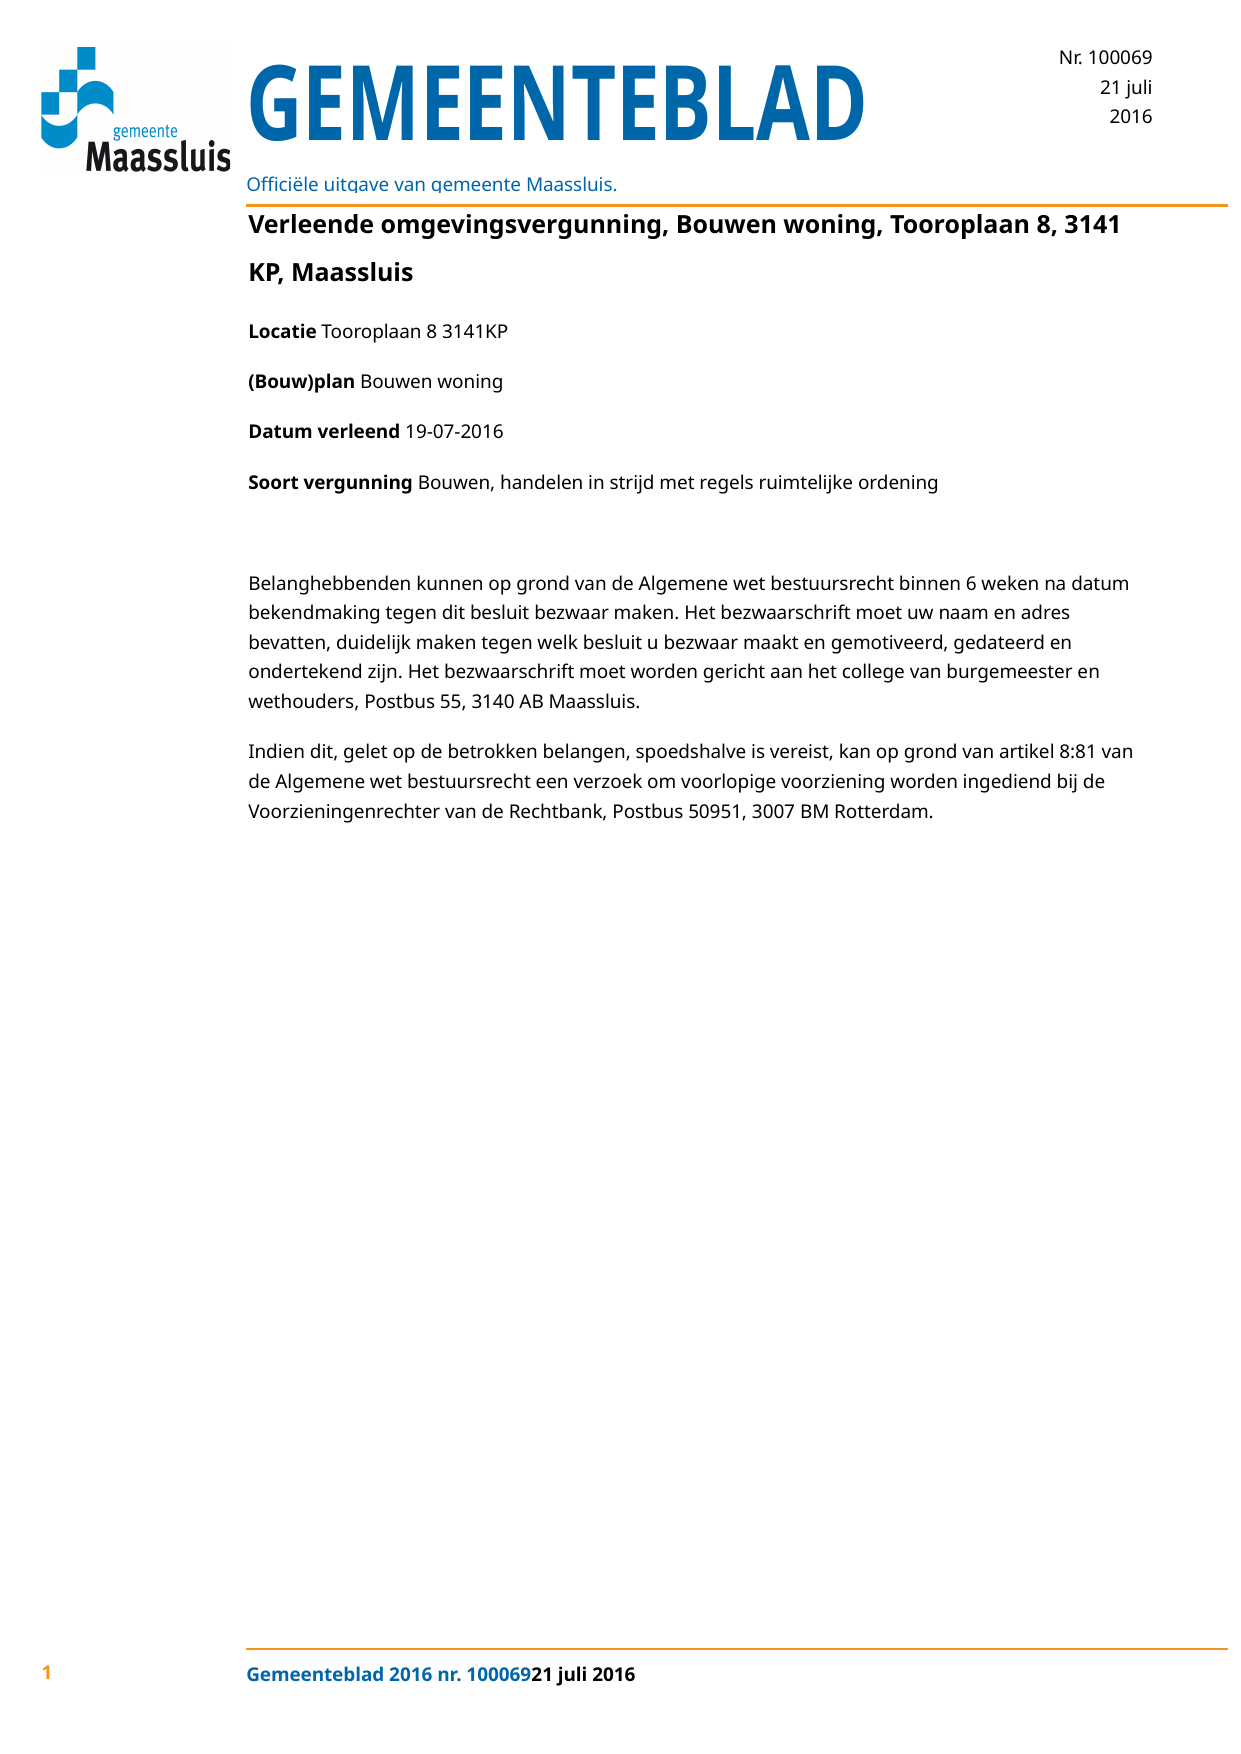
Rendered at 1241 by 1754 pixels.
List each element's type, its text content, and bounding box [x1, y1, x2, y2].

text Verleende omgevingsvergunning, Bouwen woning, Tooroplaan 8, 3141 KP, Maassluis [248, 207, 1152, 288]
picture [41, 47, 231, 172]
text Indien dit, gelet op de betrokken belangen, spoedshalve is vereist, kan op grond van artikel 8:81 van de Algemene wet bestuursrecht een verzoek om voorlopige voorziening worden ingediend bij de Voorzieningenrechter van de Rechtbank, Postbus 50951, 3007 BM Rotterdam. [248, 739, 1152, 824]
picture [41, 47, 77, 92]
text Soort vergunning Bouwen, handelen in strijd met regels ruimtelijke ordening [248, 469, 1152, 495]
text (Bouw)plan Bouwen woning [248, 368, 1152, 394]
text Datum verleend 19-07-2016 [248, 419, 1152, 444]
text Locatie Tooroplaan 8 3141KP [248, 318, 1152, 344]
text Belanghebbenden kunnen op grond van de Algemene wet bestuursrecht binnen 6 weken na datum bekendmaking tegen dit besluit bezwaar maken. Het bezwaarschrift moet uw naam en adres bevatten, duidelijk maken tegen welk besluit u bezwaar maakt en gemotiveerd, gedateerd en ondertekend zijn. Het bezwaarschrift moet worden gericht aan het college van burgemeester en wethouders, Postbus 55, 3140 AB Maassluis. [248, 570, 1152, 714]
